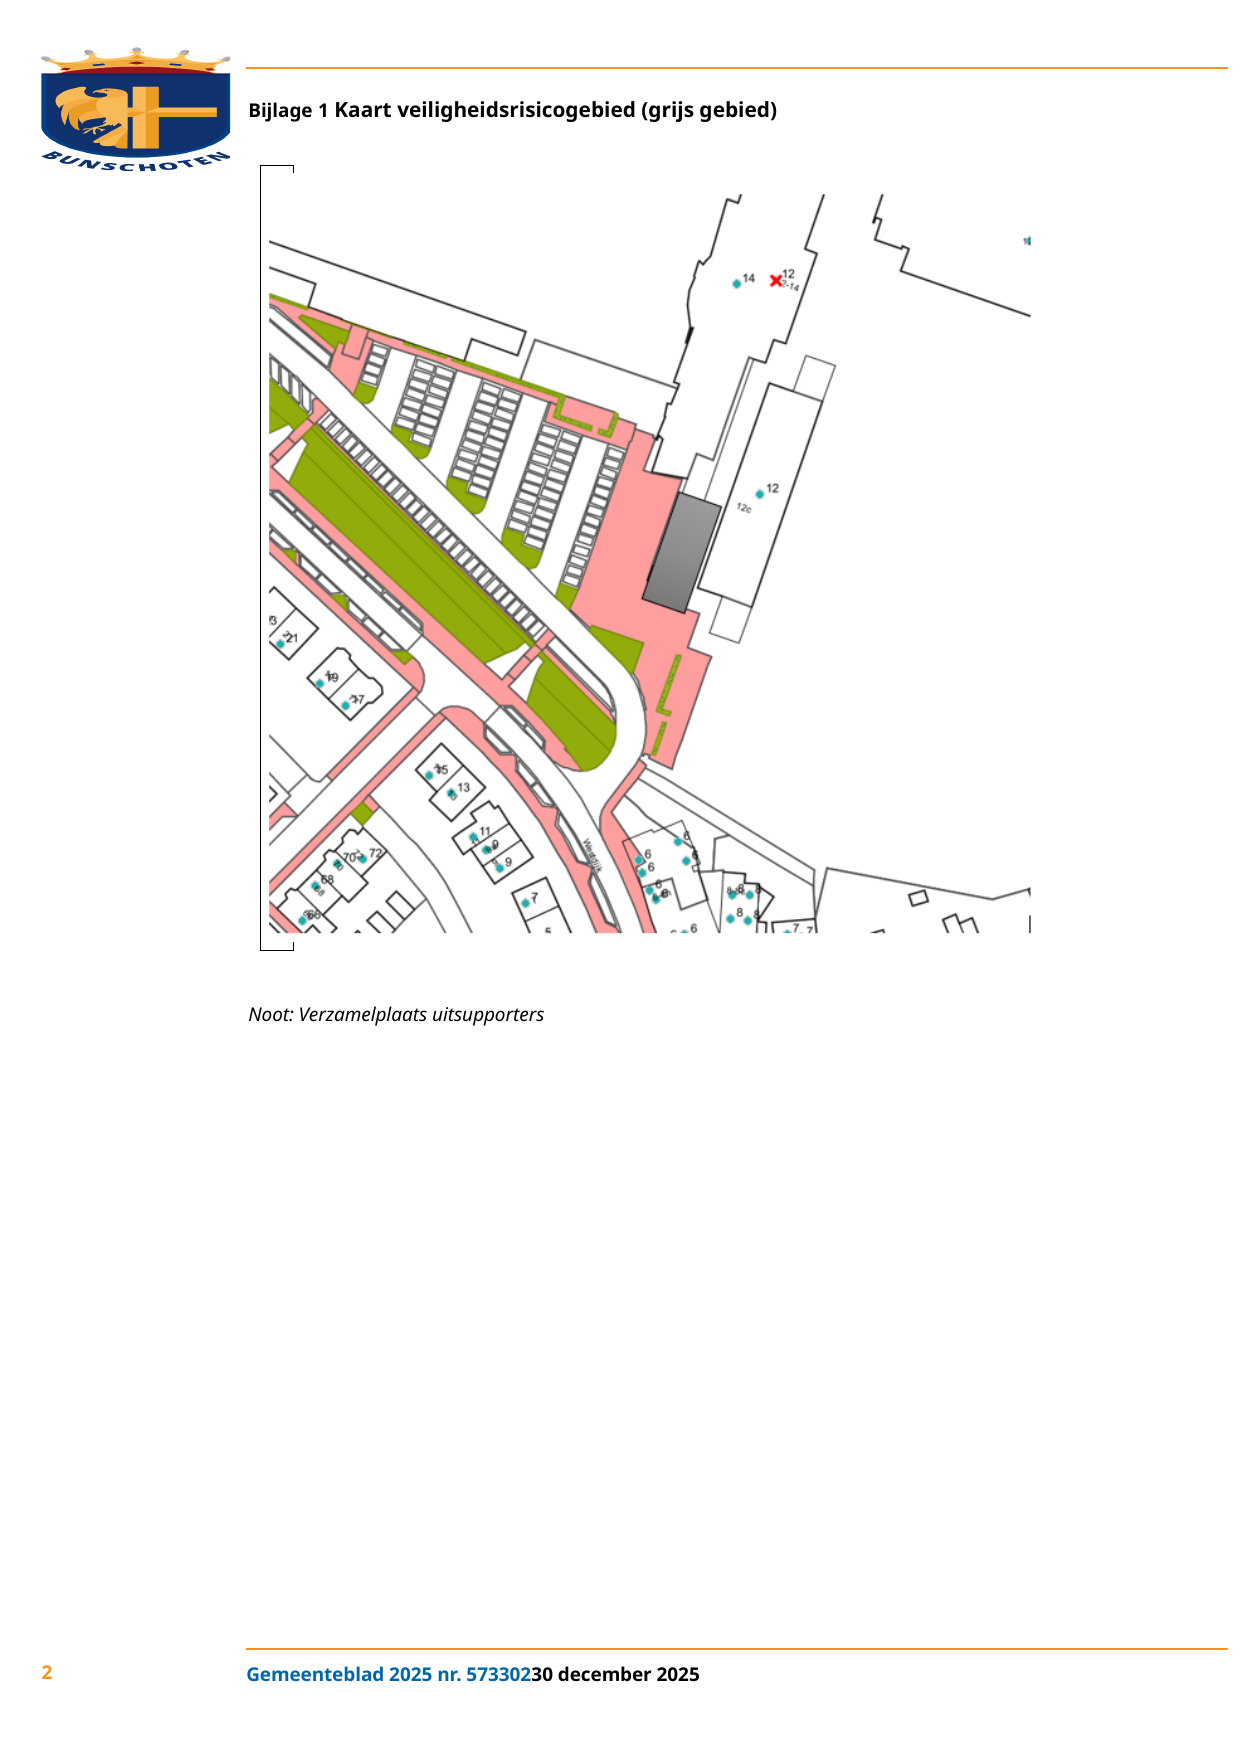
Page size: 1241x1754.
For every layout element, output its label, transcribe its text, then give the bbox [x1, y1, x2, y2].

text Bijlage 1 Kaart veiligheidsrisicogebied (grijs gebied) [248, 95, 1152, 123]
picture [41, 47, 231, 172]
text Noot: Verzamelplaats uitsupporters [248, 1001, 1152, 1027]
picture [268, 173, 1037, 942]
